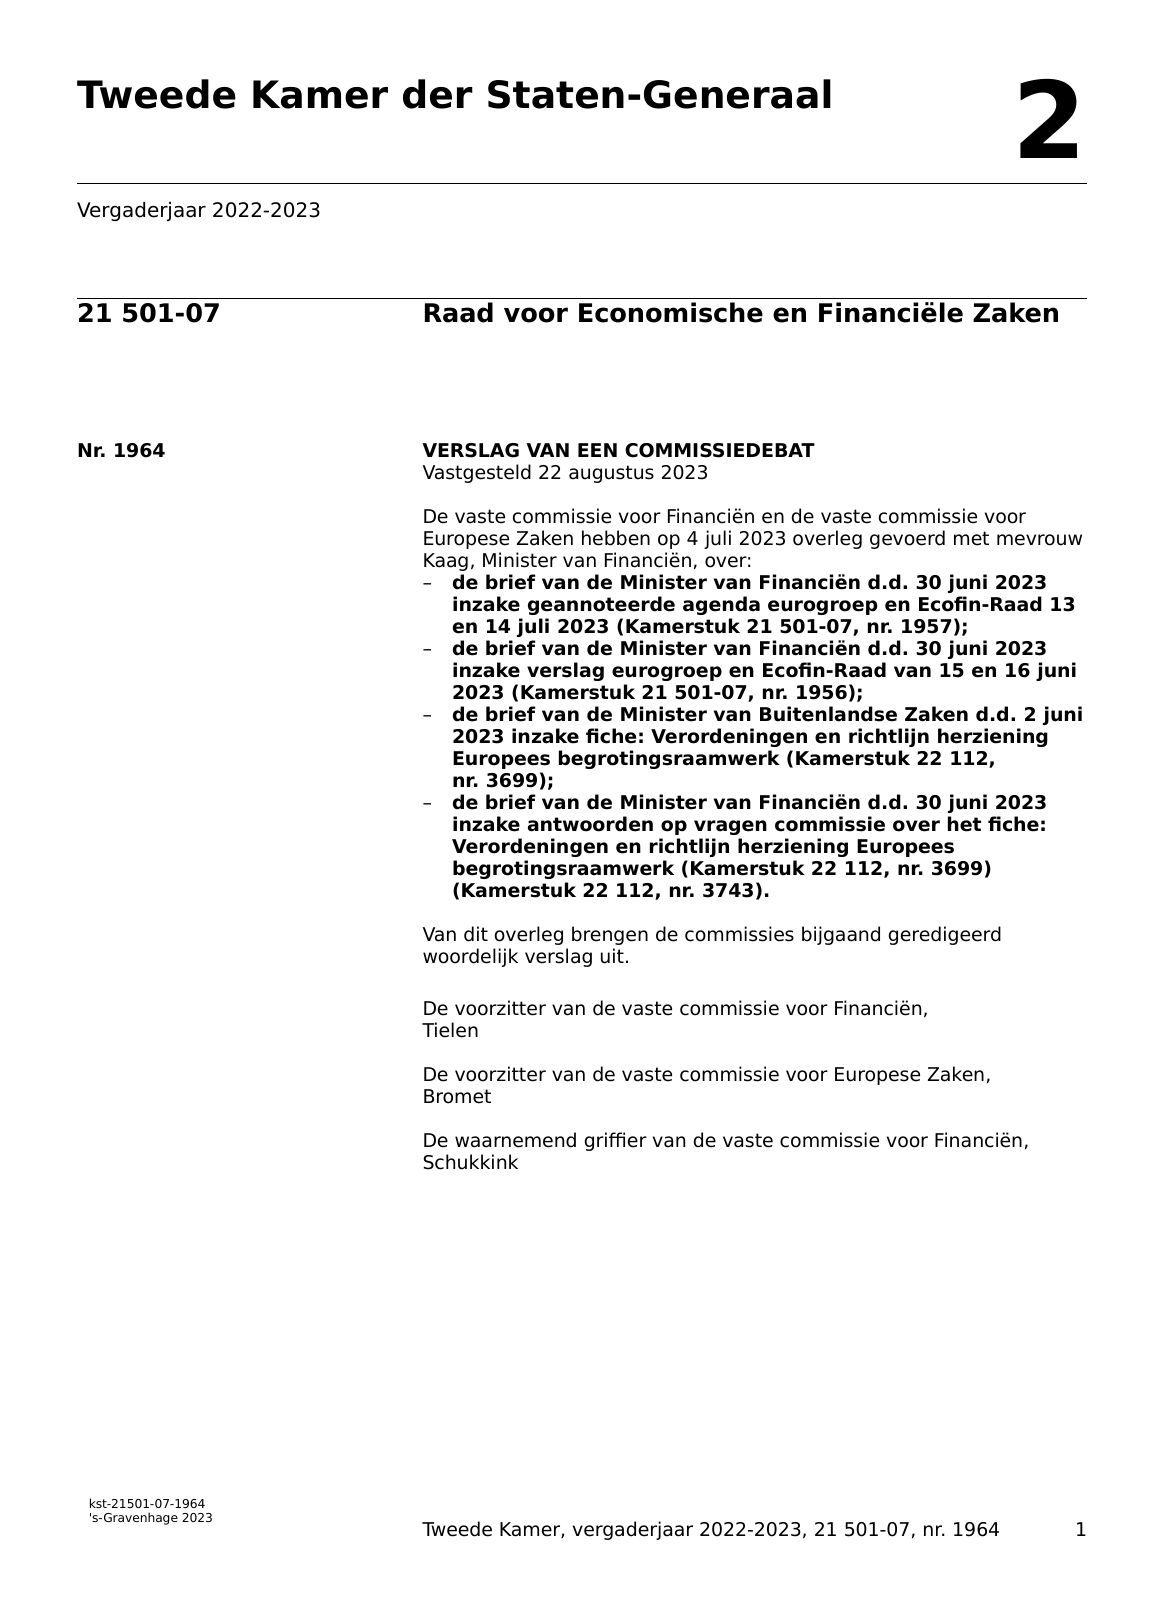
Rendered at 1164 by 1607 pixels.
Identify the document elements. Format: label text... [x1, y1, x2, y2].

text – de brief van de Minister van Financiën d.d. 30 juni 2023 inzake geannoteerde agenda eurogroep en Ecofin-Raad 13 en 14 juli 2023 (Kamerstuk 21 501-07, nr. 1957); [422, 572, 1087, 638]
text – de brief van de Minister van Buitenlandse Zaken d.d. 2 juni 2023 inzake fiche: Verordeningen en richtlijn herziening Europees begrotingsraamwerk (Kamerstuk 22 112, nr. 3699); [422, 704, 1087, 792]
table_header Tweede Kamer der Staten-Generaal [77, 59, 886, 183]
subtitle 21 501-07 Raad voor Economische en Financiële Zaken [77, 299, 1087, 329]
text 's-Gravenhage 2023 [88, 1511, 323, 1525]
text – de brief van de Minister van Financiën d.d. 30 juni 2023 inzake antwoorden op vragen commissie over het fiche: Verordeningen en richtlijn herziening Europees begrotingsraamwerk (Kamerstuk 22 112, nr. 3699) (Kamerstuk 22 112, nr. 3743). [422, 792, 1087, 901]
text kst-21501-07-1964 [88, 1497, 323, 1511]
text Vastgesteld 22 augustus 2023 [422, 462, 1087, 484]
text – de brief van de Minister van Financiën d.d. 30 juni 2023 inzake verslag eurogroep en Ecofin-Raad van 15 en 16 juni 2023 (Kamerstuk 21 501-07, nr. 1956); [422, 638, 1087, 704]
text De vaste commissie voor Financiën en de vaste commissie voor Europese Zaken hebben op 4 juli 2023 overleg gevoerd met mevrouw Kaag, Minister van Financiën, over: [422, 506, 1087, 572]
subtitle Nr. 1964 VERSLAG VAN EEN COMMISSIEDEBAT [77, 440, 1087, 462]
text De voorzitter van de vaste commissie voor Europese Zaken, Bromet [422, 1064, 1087, 1108]
table_header 2 [886, 59, 1087, 183]
table_cell Vergaderjaar 2022-2023 [77, 184, 1087, 298]
text De voorzitter van de vaste commissie voor Financiën, Tielen [422, 998, 1087, 1042]
text De waarnemend griffier van de vaste commissie voor Financiën, Schukkink [422, 1130, 1087, 1174]
text Van dit overleg brengen de commissies bijgaand geredigeerd woordelijk verslag uit. [422, 924, 1087, 968]
